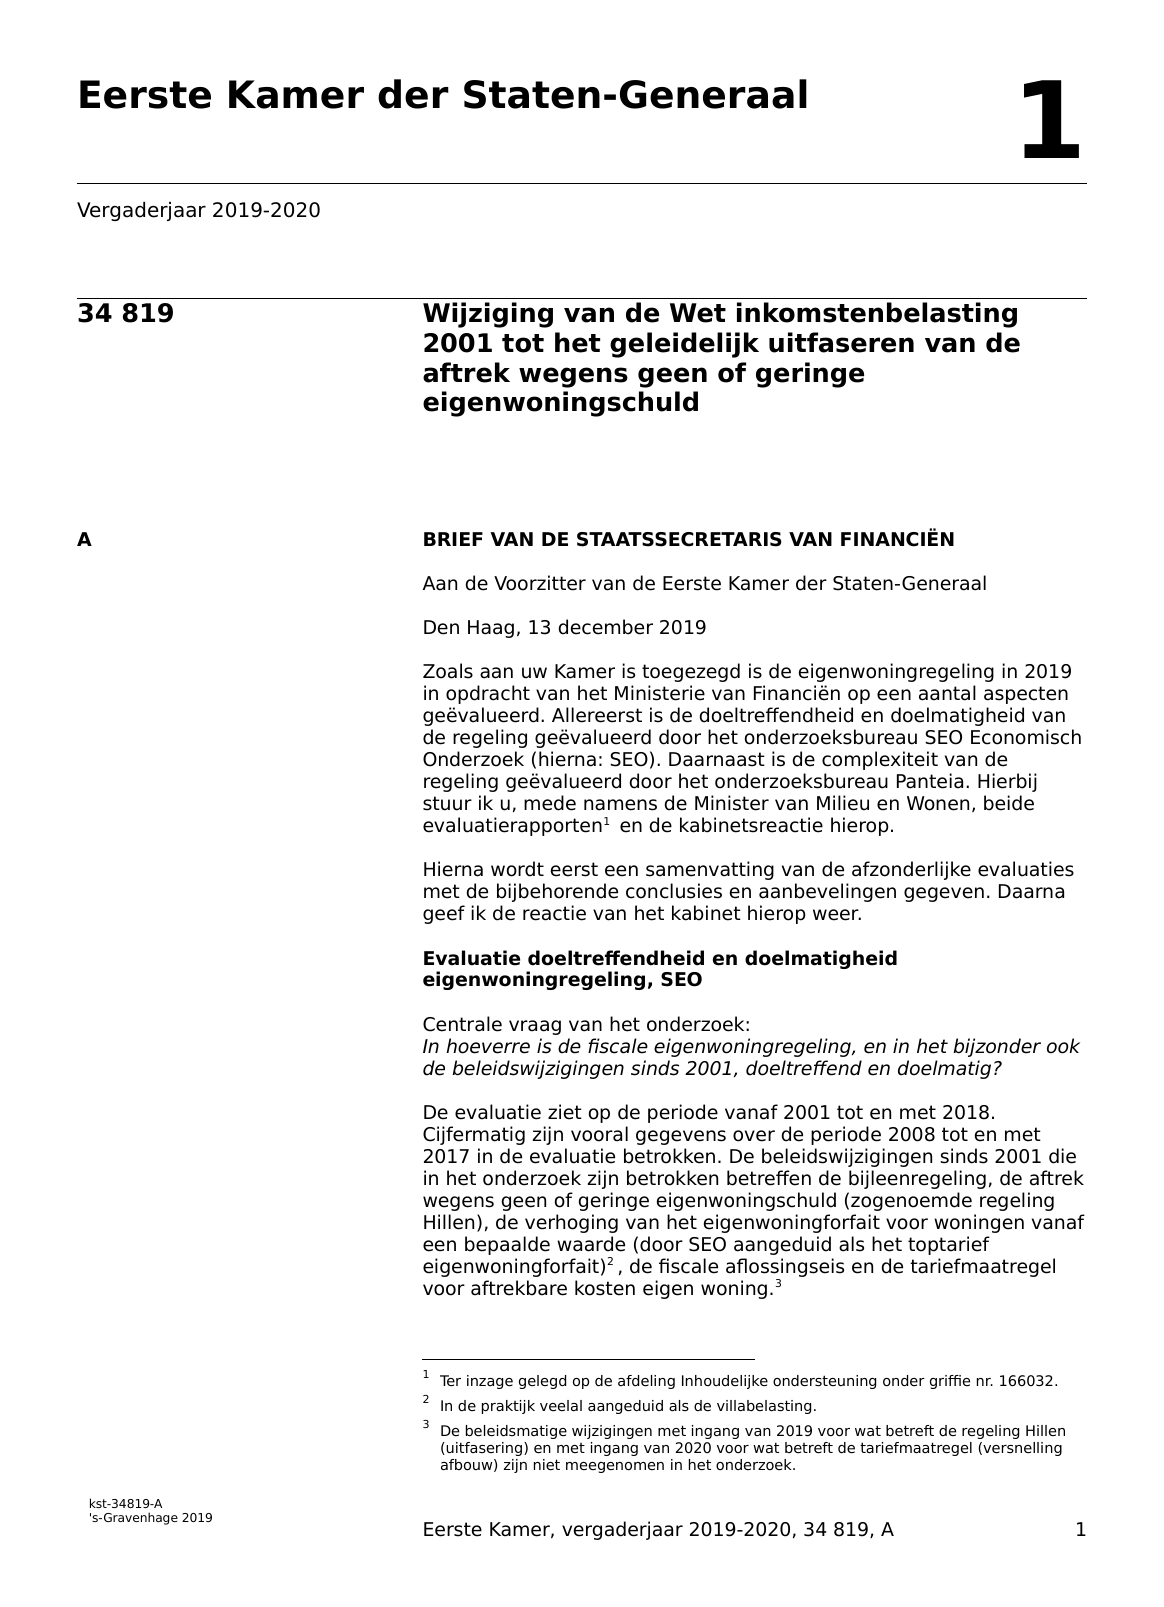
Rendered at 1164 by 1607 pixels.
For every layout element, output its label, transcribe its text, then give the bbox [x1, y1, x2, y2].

subtitle 34 819 Wijziging van de Wet inkomstenbelasting 2001 tot het geleidelijk uitfaseren van de aftrek wegens geen of geringe eigenwoningschuld [77, 299, 1087, 418]
subtitle A BRIEF VAN DE STAATSSECRETARIS VAN FINANCIËN [77, 529, 1087, 551]
table_cell Vergaderjaar 2019-2020 [77, 184, 1087, 298]
text In de praktijk veelal aangeduid als de villabelasting. [422, 1393, 1087, 1416]
text kst-34819-A [88, 1497, 323, 1511]
text In hoeverre is de fiscale eigenwoningregeling, en in het bijzonder ook de beleidswijzigingen sinds 2001, doeltreffend en doelmatig? [422, 1036, 1087, 1079]
text Aan de Voorzitter van de Eerste Kamer der Staten-Generaal [422, 573, 1087, 595]
text 's-Gravenhage 2019 [88, 1511, 323, 1525]
text De beleidsmatige wijzigingen met ingang van 2019 voor wat betreft de regeling Hillen (uitfasering) en met ingang van 2020 voor wat betreft de tariefmaatregel (versnelling afbouw) zijn niet meegenomen in het onderzoek. [422, 1418, 1087, 1474]
text Ter inzage gelegd op de afdeling Inhoudelijke ondersteuning onder griffie nr. 166032. [422, 1368, 1087, 1391]
text Den Haag, 13 december 2019 [422, 617, 1087, 639]
table_header Eerste Kamer der Staten-Generaal [77, 59, 886, 183]
text Centrale vraag van het onderzoek: [422, 1013, 1087, 1036]
text Zoals aan uw Kamer is toegezegd is de eigenwoningregeling in 2019 in opdracht van het Ministerie van Financiën op een aantal aspecten geëvalueerd. Allereerst is de doeltreffendheid en doelmatigheid van de regeling geëvalueerd door het onderzoeksbureau SEO Economisch Onderzoek (hierna: SEO). Daarnaast is de complexiteit van de regeling geëvalueerd door het onderzoeksbureau Panteia. Hierbij stuur ik u, mede namens de Minister van Milieu en Wonen, beide evaluatierapporten en de kabinetsreactie hierop. [422, 661, 1087, 837]
table_header 1 [886, 59, 1087, 183]
text De evaluatie ziet op de periode vanaf 2001 tot en met 2018. Cijfermatig zijn vooral gegevens over de periode 2008 tot en met 2017 in de evaluatie betrokken. De beleidswijzigingen sinds 2001 die in het onderzoek zijn betrokken betreffen de bijleenregeling, de aftrek wegens geen of geringe eigenwoningschuld (zogenoemde regeling Hillen), de verhoging van het eigenwoningforfait voor woningen vanaf een bepaalde waarde (door SEO aangeduid als het toptarief eigenwoningforfait), de fiscale aflossingseis en de tariefmaatregel voor aftrekbare kosten eigen woning. [422, 1102, 1087, 1299]
text Hierna wordt eerst een samenvatting van de afzonderlijke evaluaties met de bijbehorende conclusies en aanbevelingen gegeven. Daarna geef ik de reactie van het kabinet hierop weer. [422, 859, 1087, 925]
subtitle Evaluatie doeltreffendheid en doelmatigheid eigenwoningregeling, SEO [422, 947, 1087, 991]
